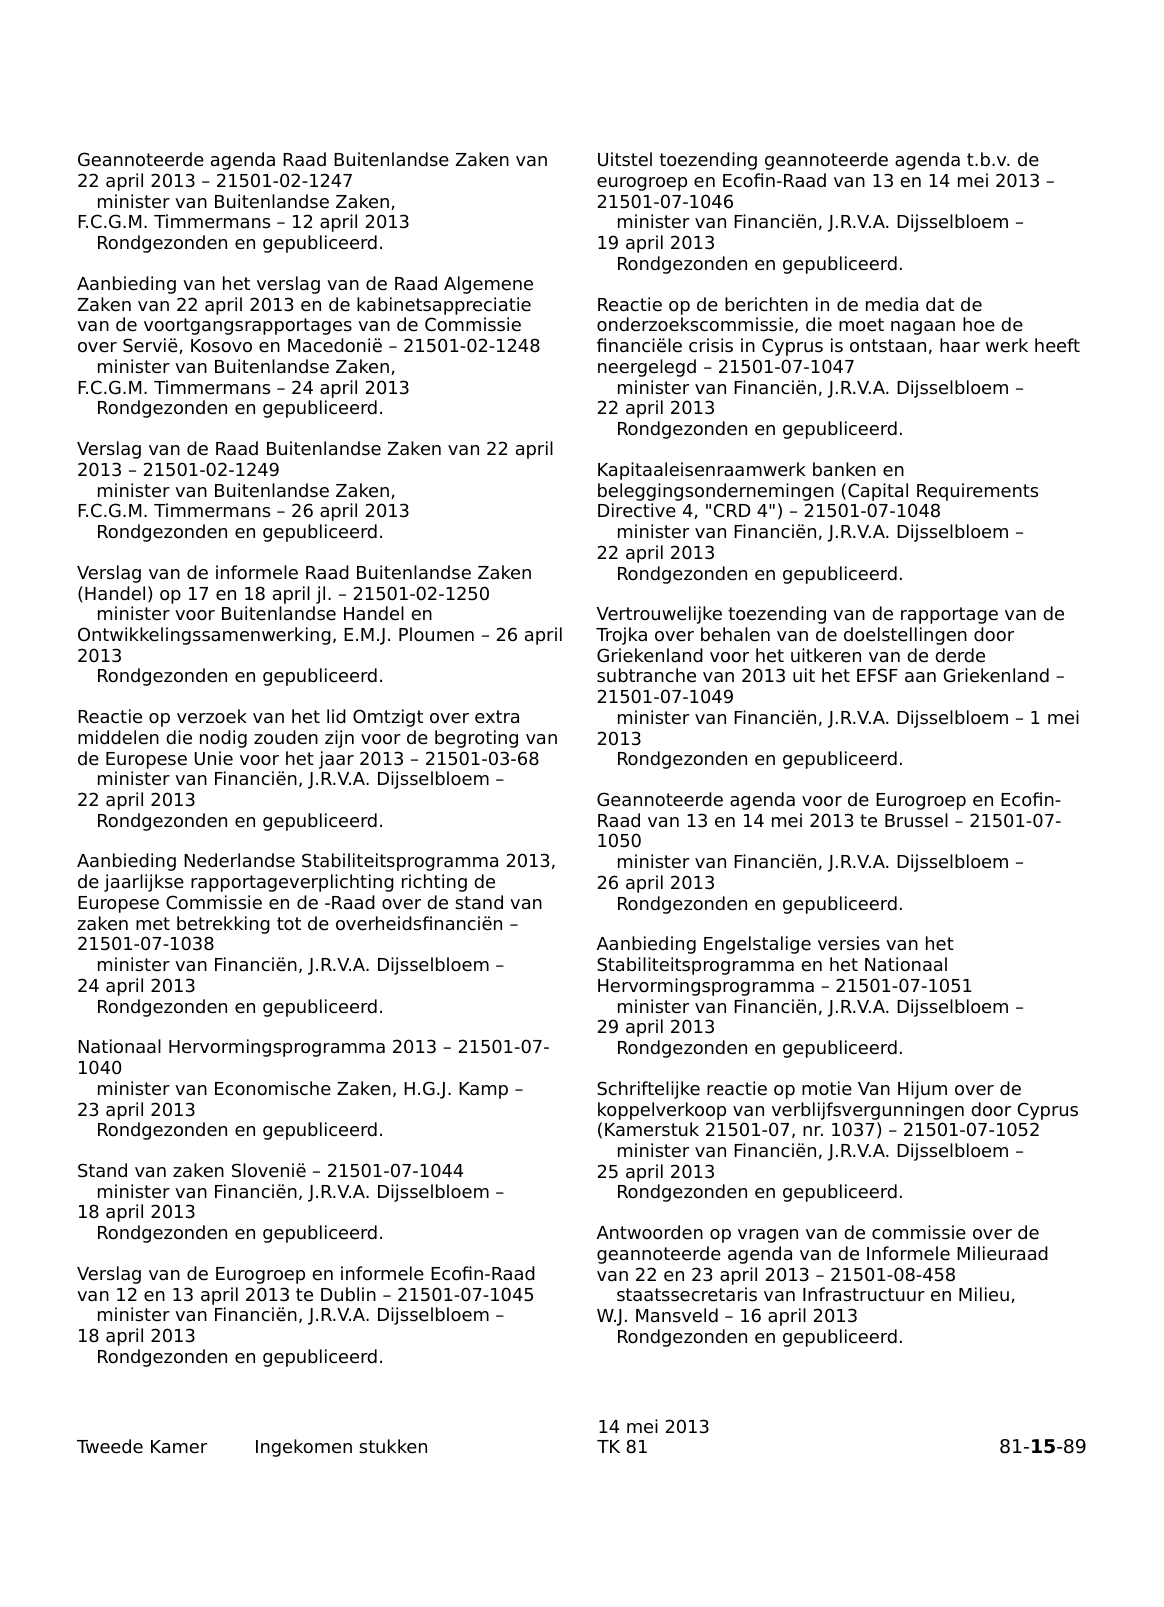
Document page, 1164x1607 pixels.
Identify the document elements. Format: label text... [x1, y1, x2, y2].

text staatssecretaris van Infrastructuur en Milieu, W.J. Mansveld – 16 april 2013 [596, 1285, 1087, 1327]
text minister van Financiën, J.R.V.A. Dijsselbloem – 22 april 2013 [77, 769, 567, 811]
text Schriftelijke reactie op motie Van Hijum over de koppelverkoop van verblijfsvergunningen door Cyprus (Kamerstuk 21501-07, nr. 1037) – 21501-07-1052 [596, 1079, 1087, 1141]
text minister van Financiën, J.R.V.A. Dijsselbloem – 1 mei 2013 [596, 708, 1087, 749]
text Rondgezonden en gepubliceerd. [596, 1327, 1087, 1347]
text minister van Financiën, J.R.V.A. Dijsselbloem – 18 april 2013 [77, 1182, 567, 1223]
text Rondgezonden en gepubliceerd. [596, 1182, 1087, 1203]
text Rondgezonden en gepubliceerd. [77, 522, 567, 543]
text Rondgezonden en gepubliceerd. [596, 893, 1087, 914]
text minister van Financiën, J.R.V.A. Dijsselbloem – 29 april 2013 [596, 996, 1087, 1038]
text Rondgezonden en gepubliceerd. [596, 419, 1087, 440]
text Rondgezonden en gepubliceerd. [596, 749, 1087, 770]
text minister van Economische Zaken, H.G.J. Kamp – 23 april 2013 [77, 1079, 567, 1120]
text Rondgezonden en gepubliceerd. [77, 1120, 567, 1141]
text Rondgezonden en gepubliceerd. [77, 233, 567, 254]
text Rondgezonden en gepubliceerd. [596, 563, 1087, 584]
text Nationaal Hervormingsprogramma 2013 – 21501-07-1040 [77, 1037, 567, 1079]
text Rondgezonden en gepubliceerd. [77, 996, 567, 1017]
text minister van Financiën, J.R.V.A. Dijsselbloem – 18 april 2013 [77, 1305, 567, 1347]
text minister van Financiën, J.R.V.A. Dijsselbloem – 22 april 2013 [596, 522, 1087, 563]
text Rondgezonden en gepubliceerd. [77, 811, 567, 831]
text Vertrouwelijke toezending van de rapportage van de Trojka over behalen van de doelstellingen door Griekenland voor het uitkeren van de derde subtranche van 2013 uit het EFSF aan Griekenland – 21501-07-1049 [596, 604, 1087, 708]
text minister van Buitenlandse Zaken, F.C.G.M. Timmermans – 24 april 2013 [77, 357, 567, 398]
text Geannoteerde agenda voor de Eurogroep en Ecofin-Raad van 13 en 14 mei 2013 te Brussel – 21501-07-1050 [596, 790, 1087, 852]
text minister van Financiën, J.R.V.A. Dijsselbloem – 19 april 2013 [596, 212, 1087, 254]
text Antwoorden op vragen van de commissie over de geannoteerde agenda van de Informele Milieuraad van 22 en 23 april 2013 – 21501-08-458 [596, 1223, 1087, 1285]
text minister van Financiën, J.R.V.A. Dijsselbloem – 24 april 2013 [77, 955, 567, 996]
text minister van Financiën, J.R.V.A. Dijsselbloem – 26 april 2013 [596, 852, 1087, 893]
text Reactie op verzoek van het lid Omtzigt over extra middelen die nodig zouden zijn voor de begroting van de Europese Unie voor het jaar 2013 – 21501-03-68 [77, 707, 567, 769]
text Reactie op de berichten in de media dat de onderzoekscommissie, die moet nagaan hoe de financiële crisis in Cyprus is ontstaan, haar werk heeft neergelegd – 21501-07-1047 [596, 294, 1087, 377]
text Kapitaaleisenraamwerk banken en beleggingsondernemingen (Capital Requirements Directive 4, "CRD 4") – 21501-07-1048 [596, 460, 1087, 522]
text Verslag van de Raad Buitenlandse Zaken van 22 april 2013 – 21501-02-1249 [77, 439, 567, 480]
text Rondgezonden en gepubliceerd. [77, 666, 567, 687]
text minister voor Buitenlandse Handel en Ontwikkelingssamenwerking, E.M.J. Ploumen – 26 april 2013 [77, 604, 567, 666]
text Rondgezonden en gepubliceerd. [77, 1223, 567, 1244]
text Stand van zaken Slovenië – 21501-07-1044 [77, 1161, 567, 1182]
text Verslag van de Eurogroep en informele Ecofin-Raad van 12 en 13 april 2013 te Dublin – 21501-07-1045 [77, 1264, 567, 1305]
text Aanbieding Nederlandse Stabiliteitsprogramma 2013, de jaarlijkse rapportageverplichting richting de Europese Commissie en de -Raad over de stand van zaken met betrekking tot de overheidsfinanciën – 21501-07-1038 [77, 851, 567, 955]
text Uitstel toezending geannoteerde agenda t.b.v. de eurogroep en Ecofin-Raad van 13 en 14 mei 2013 – 21501-07-1046 [596, 150, 1087, 212]
text Rondgezonden en gepubliceerd. [77, 1347, 567, 1367]
text Geannoteerde agenda Raad Buitenlandse Zaken van 22 april 2013 – 21501-02-1247 [77, 150, 567, 192]
text minister van Financiën, J.R.V.A. Dijsselbloem – 22 april 2013 [596, 377, 1087, 419]
text Rondgezonden en gepubliceerd. [596, 1038, 1087, 1059]
text minister van Financiën, J.R.V.A. Dijsselbloem – 25 april 2013 [596, 1141, 1087, 1182]
text Rondgezonden en gepubliceerd. [596, 254, 1087, 274]
text Rondgezonden en gepubliceerd. [77, 398, 567, 419]
text minister van Buitenlandse Zaken, F.C.G.M. Timmermans – 12 april 2013 [77, 192, 567, 233]
text Aanbieding Engelstalige versies van het Stabiliteitsprogramma en het Nationaal Hervormingsprogramma – 21501-07-1051 [596, 934, 1087, 996]
text Aanbieding van het verslag van de Raad Algemene Zaken van 22 april 2013 en de kabinetsappreciatie van de voortgangsrapportages van de Commissie over Servië, Kosovo en Macedonië – 21501-02-1248 [77, 274, 567, 357]
text Verslag van de informele Raad Buitenlandse Zaken (Handel) op 17 en 18 april jl. – 21501-02-1250 [77, 563, 567, 604]
text minister van Buitenlandse Zaken, F.C.G.M. Timmermans – 26 april 2013 [77, 480, 567, 522]
